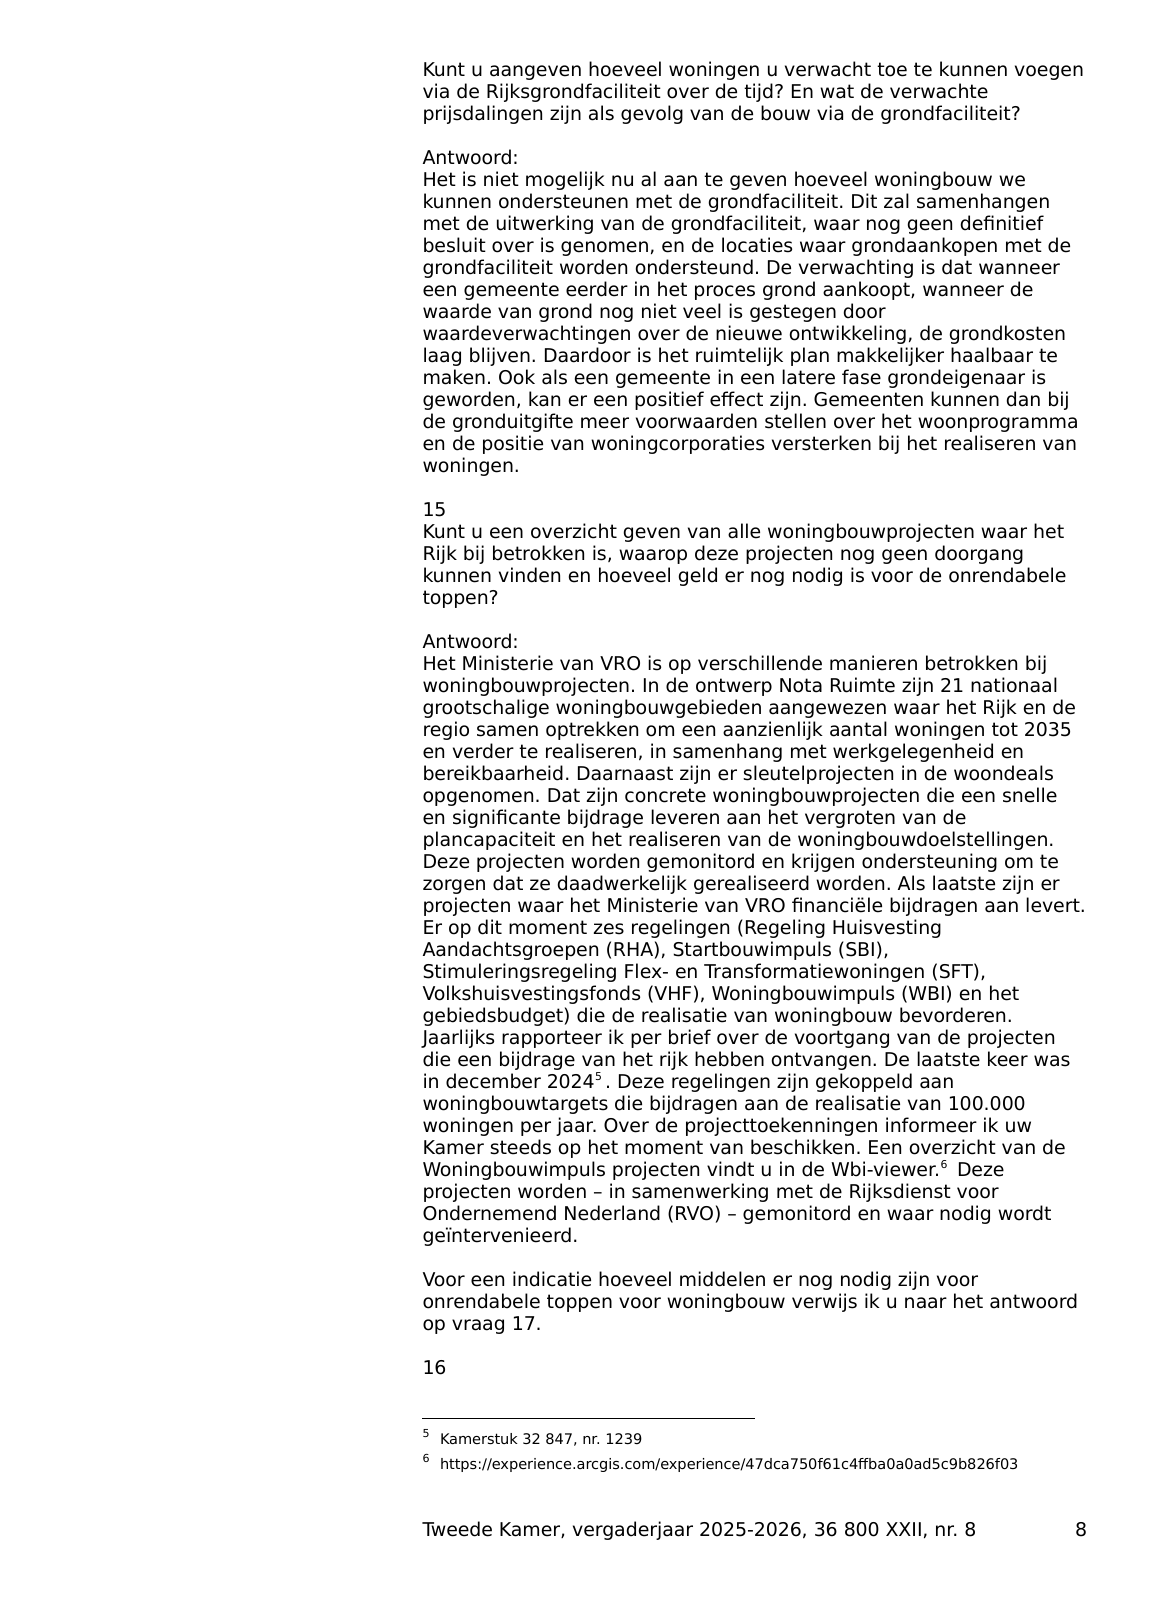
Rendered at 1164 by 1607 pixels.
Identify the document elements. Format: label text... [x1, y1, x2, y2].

text Kunt u een overzicht geven van alle woningbouwprojecten waar het Rijk bij betrokken is, waarop deze projecten nog geen doorgang kunnen vinden en hoeveel geld er nog nodig is voor de onrendabele toppen? [422, 521, 1087, 609]
text Het is niet mogelijk nu al aan te geven hoeveel woningbouw we kunnen ondersteunen met de grondfaciliteit. Dit zal samenhangen met de uitwerking van de grondfaciliteit, waar nog geen definitief besluit over is genomen, en de locaties waar grondaankopen met de grondfaciliteit worden ondersteund. De verwachting is dat wanneer een gemeente eerder in het proces grond aankoopt, wanneer de waarde van grond nog niet veel is gestegen door waardeverwachtingen over de nieuwe ontwikkeling, de grondkosten laag blijven. Daardoor is het ruimtelijk plan makkelijker haalbaar te maken. Ook als een gemeente in een latere fase grondeigenaar is geworden, kan er een positief effect zijn. Gemeenten kunnen dan bij de gronduitgifte meer voorwaarden stellen over het woonprogramma en de positie van woningcorporaties versterken bij het realiseren van woningen. [422, 169, 1087, 477]
text Antwoord: [422, 147, 1087, 169]
text https://experience.arcgis.com/experience/47dca750f61c4ffba0a0ad5c9b826f03 [422, 1452, 1087, 1474]
text Antwoord: [422, 631, 1087, 653]
text 16 [422, 1357, 1087, 1379]
text Het Ministerie van VRO is op verschillende manieren betrokken bij woningbouwprojecten. In de ontwerp Nota Ruimte zijn 21 nationaal grootschalige woningbouwgebieden aangewezen waar het Rijk en de regio samen optrekken om een aanzienlijk aantal woningen tot 2035 en verder te realiseren, in samenhang met werkgelegenheid en bereikbaarheid. Daarnaast zijn er sleutelprojecten in de woondeals opgenomen. Dat zijn concrete woningbouwprojecten die een snelle en significante bijdrage leveren aan het vergroten van de plancapaciteit en het realiseren van de woningbouwdoelstellingen. Deze projecten worden gemonitord en krijgen ondersteuning om te zorgen dat ze daadwerkelijk gerealiseerd worden. Als laatste zijn er projecten waar het Ministerie van VRO financiële bijdragen aan levert. Er op dit moment zes regelingen (Regeling Huisvesting Aandachtsgroepen (RHA), Startbouwimpuls (SBI), Stimuleringsregeling Flex- en Transformatiewoningen (SFT), Volkshuisvestingsfonds (VHF), Woningbouwimpuls (WBI) en het gebiedsbudget) die de realisatie van woningbouw bevorderen. Jaarlijks rapporteer ik per brief over de voortgang van de projecten die een bijdrage van het rijk hebben ontvangen. De laatste keer was in december 2024. Deze regelingen zijn gekoppeld aan woningbouwtargets die bijdragen aan de realisatie van 100.000 woningen per jaar. Over de projecttoekenningen informeer ik uw Kamer steeds op het moment van beschikken. Een overzicht van de Woningbouwimpuls projecten vindt u in de Wbi-viewer. Deze projecten worden – in samenwerking met de Rijksdienst voor Ondernemend Nederland (RVO) – gemonitord en waar nodig wordt geïntervenieerd. [422, 653, 1087, 1247]
text Kunt u aangeven hoeveel woningen u verwacht toe te kunnen voegen via de Rijksgrondfaciliteit over de tijd? En wat de verwachte prijsdalingen zijn als gevolg van de bouw via de grondfaciliteit? [422, 59, 1087, 125]
text Voor een indicatie hoeveel middelen er nog nodig zijn voor onrendabele toppen voor woningbouw verwijs ik u naar het antwoord op vraag 17. [422, 1269, 1087, 1335]
text 15 [422, 499, 1087, 521]
text Kamerstuk 32 847, nr. 1239 [422, 1427, 1087, 1449]
